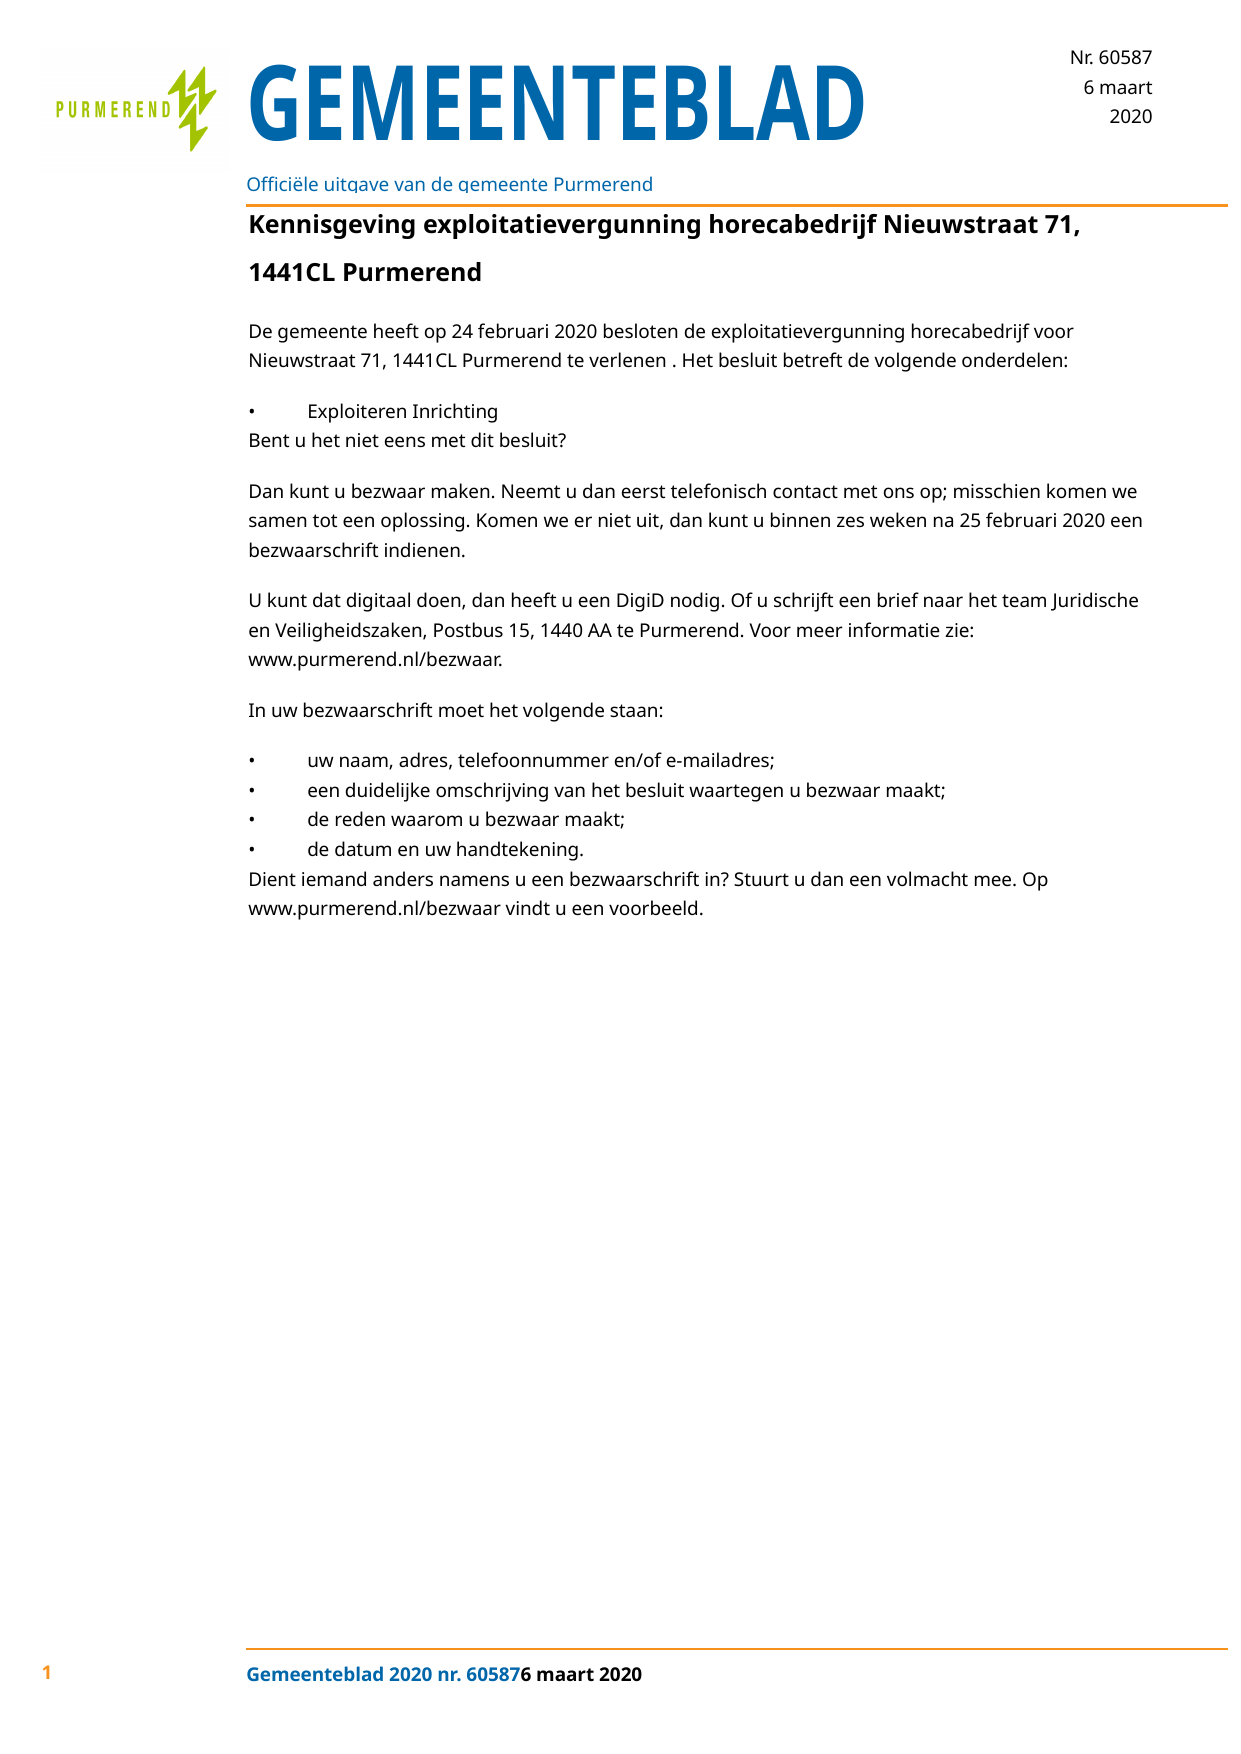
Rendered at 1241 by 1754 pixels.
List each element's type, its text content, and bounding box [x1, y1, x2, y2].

list de datum en uw handtekening. [248, 836, 1152, 862]
text De gemeente heeft op 24 februari 2020 besloten de exploitatievergunning horecabedrijf voor Nieuwstraat 71, 1441CL Purmerend te verlenen . Het besluit betreft de volgende onderdelen: [248, 318, 1152, 373]
text U kunt dat digitaal doen, dan heeft u een DigiD nodig. Of u schrijft een brief naar het team Juridische en Veiligheidszaken, Postbus 15, 1440 AA te Purmerend. Voor meer informatie zie: www.purmerend.nl/bezwaar. [248, 587, 1152, 672]
text Kennisgeving exploitatievergunning horecabedrijf Nieuwstraat 71, 1441CL Purmerend [248, 207, 1152, 288]
text Dient iemand anders namens u een bezwaarschrift in? Stuurt u dan een volmacht mee. Op www.purmerend.nl/bezwaar vindt u een voorbeeld. [248, 866, 1152, 921]
text Bent u het niet eens met dit besluit? [248, 427, 1152, 453]
list Exploiteren Inrichting [248, 398, 1152, 424]
text Dan kunt u bezwaar maken. Neemt u dan eerst telefonisch contact met ons op; misschien komen we samen tot een oplossing. Komen we er niet uit, dan kunt u binnen zes weken na 25 februari 2020 een bezwaarschrift indienen. [248, 478, 1152, 563]
list de reden waarom u bezwaar maakt; [248, 807, 1152, 832]
list uw naam, adres, telefoonnummer en/of e-mailadres; [248, 747, 1152, 773]
text In uw bezwaarschrift moet het volgende staan: [248, 697, 1152, 723]
picture [41, 47, 231, 172]
list een duidelijke omschrijving van het besluit waartegen u bezwaar maakt; [248, 777, 1152, 803]
